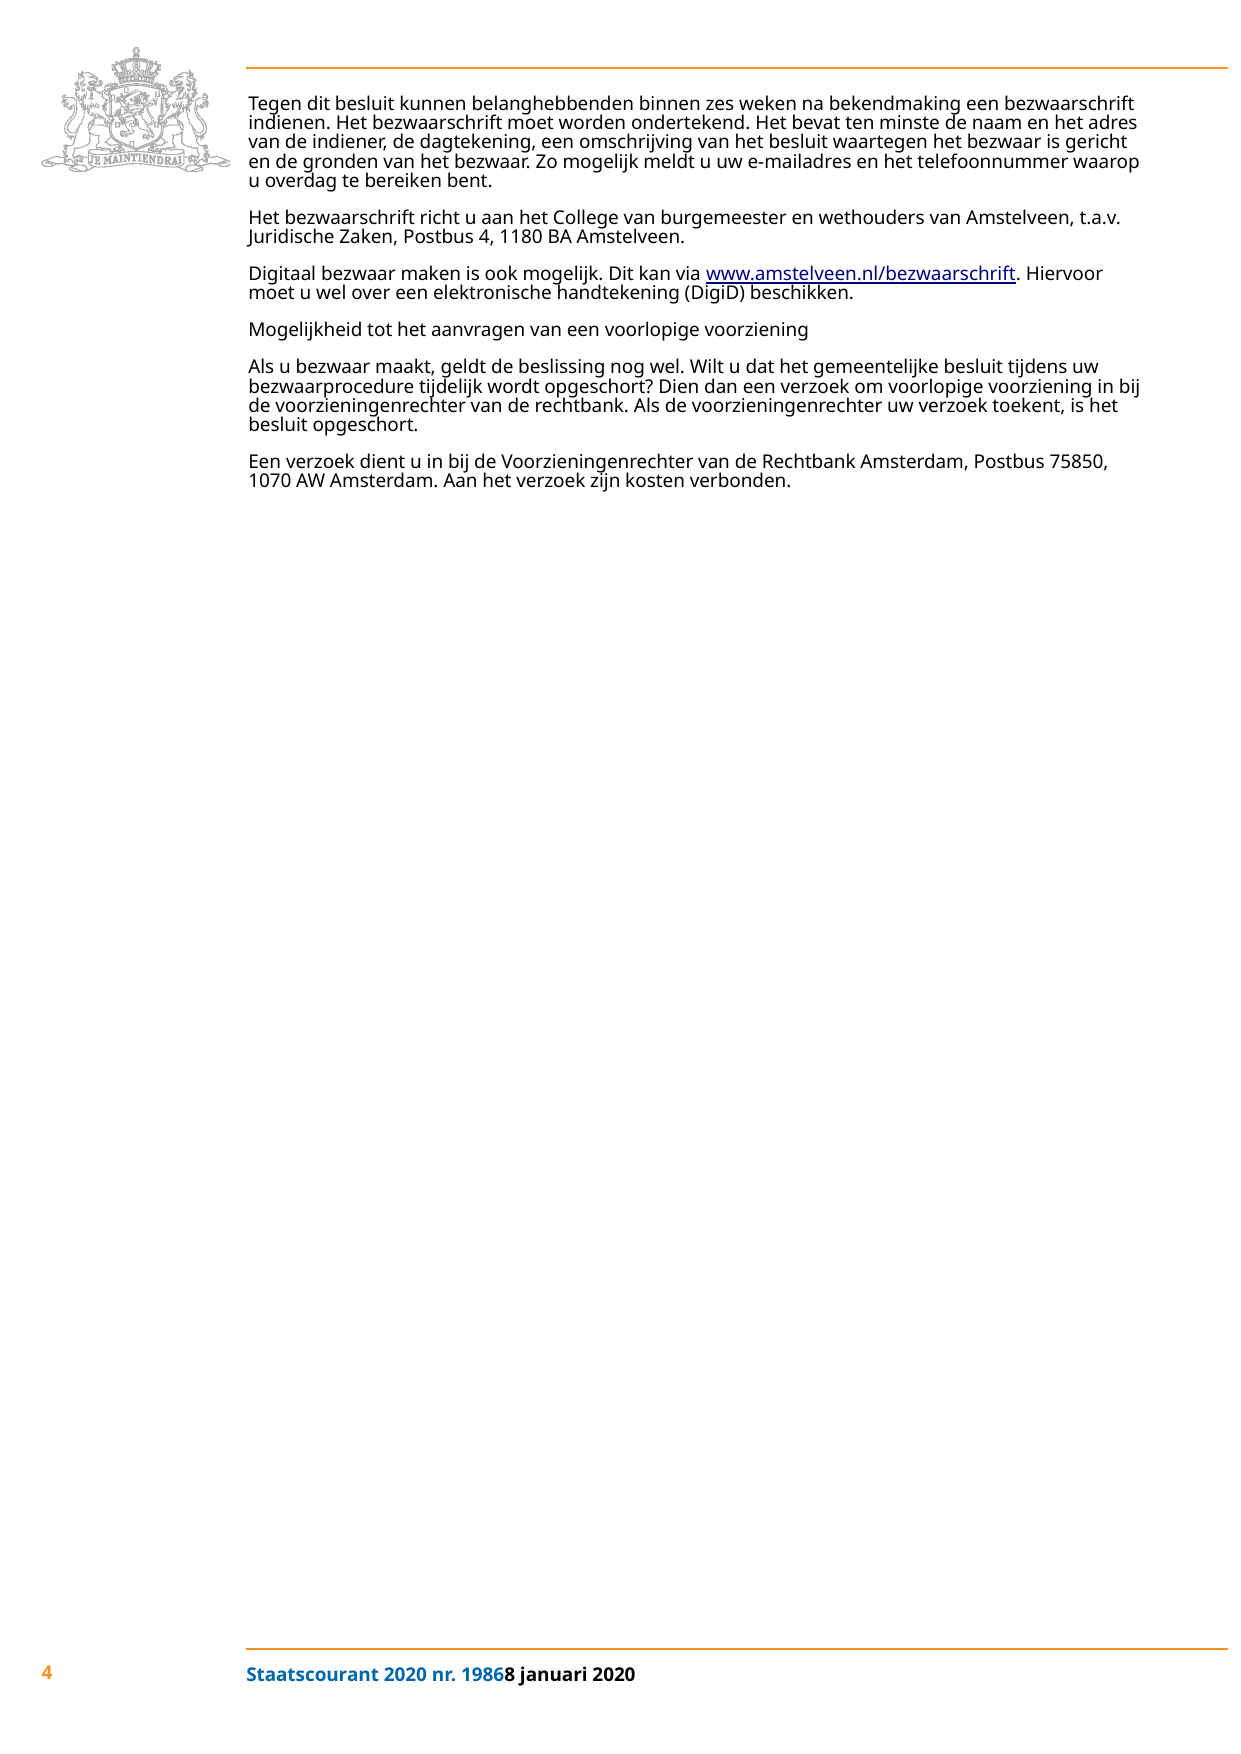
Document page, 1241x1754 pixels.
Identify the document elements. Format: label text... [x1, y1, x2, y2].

text Een verzoek dient u in bij de Voorzieningenrechter van de Rechtbank Amsterdam, Postbus 75850, 1070 AW Amsterdam. Aan het verzoek zijn kosten verbonden. [248, 453, 1152, 492]
text Tegen dit besluit kunnen belanghebbenden binnen zes weken na bekendmaking een bezwaarschrift indienen. Het bezwaarschrift moet worden ondertekend. Het bevat ten minste de naam en het adres van de indiener, de dagtekening, een omschrijving van het besluit waartegen het bezwaar is gericht en de gronden van het bezwaar. Zo mogelijk meldt u uw e-mailadres en het telefoonnummer waarop u overdag te bereiken bent. [248, 95, 1152, 191]
text Als u bezwaar maakt, geldt de beslissing nog wel. Wilt u dat het gemeentelijke besluit tijdens uw bezwaarprocedure tijdelijk wordt opgeschort? Dien dan een verzoek om voorlopige voorziening in bij de voorzieningenrechter van de rechtbank. Als de voorzieningenrechter uw verzoek toekent, is het besluit opgeschort. [248, 358, 1152, 435]
text Digitaal bezwaar maken is ook mogelijk. Dit kan via www.amstelveen.nl/bezwaarschrift. Hiervoor moet u wel over een elektronische handtekening (DigiD) beschikken. [248, 265, 1152, 304]
text Het bezwaarschrift richt u aan het College van burgemeester en wethouders van Amstelveen, t.a.v. Juridische Zaken, Postbus 4, 1180 BA Amstelveen. [248, 209, 1152, 247]
text Mogelijkheid tot het aanvragen van een voorlopige voorziening [248, 321, 1152, 341]
picture [41, 47, 231, 172]
